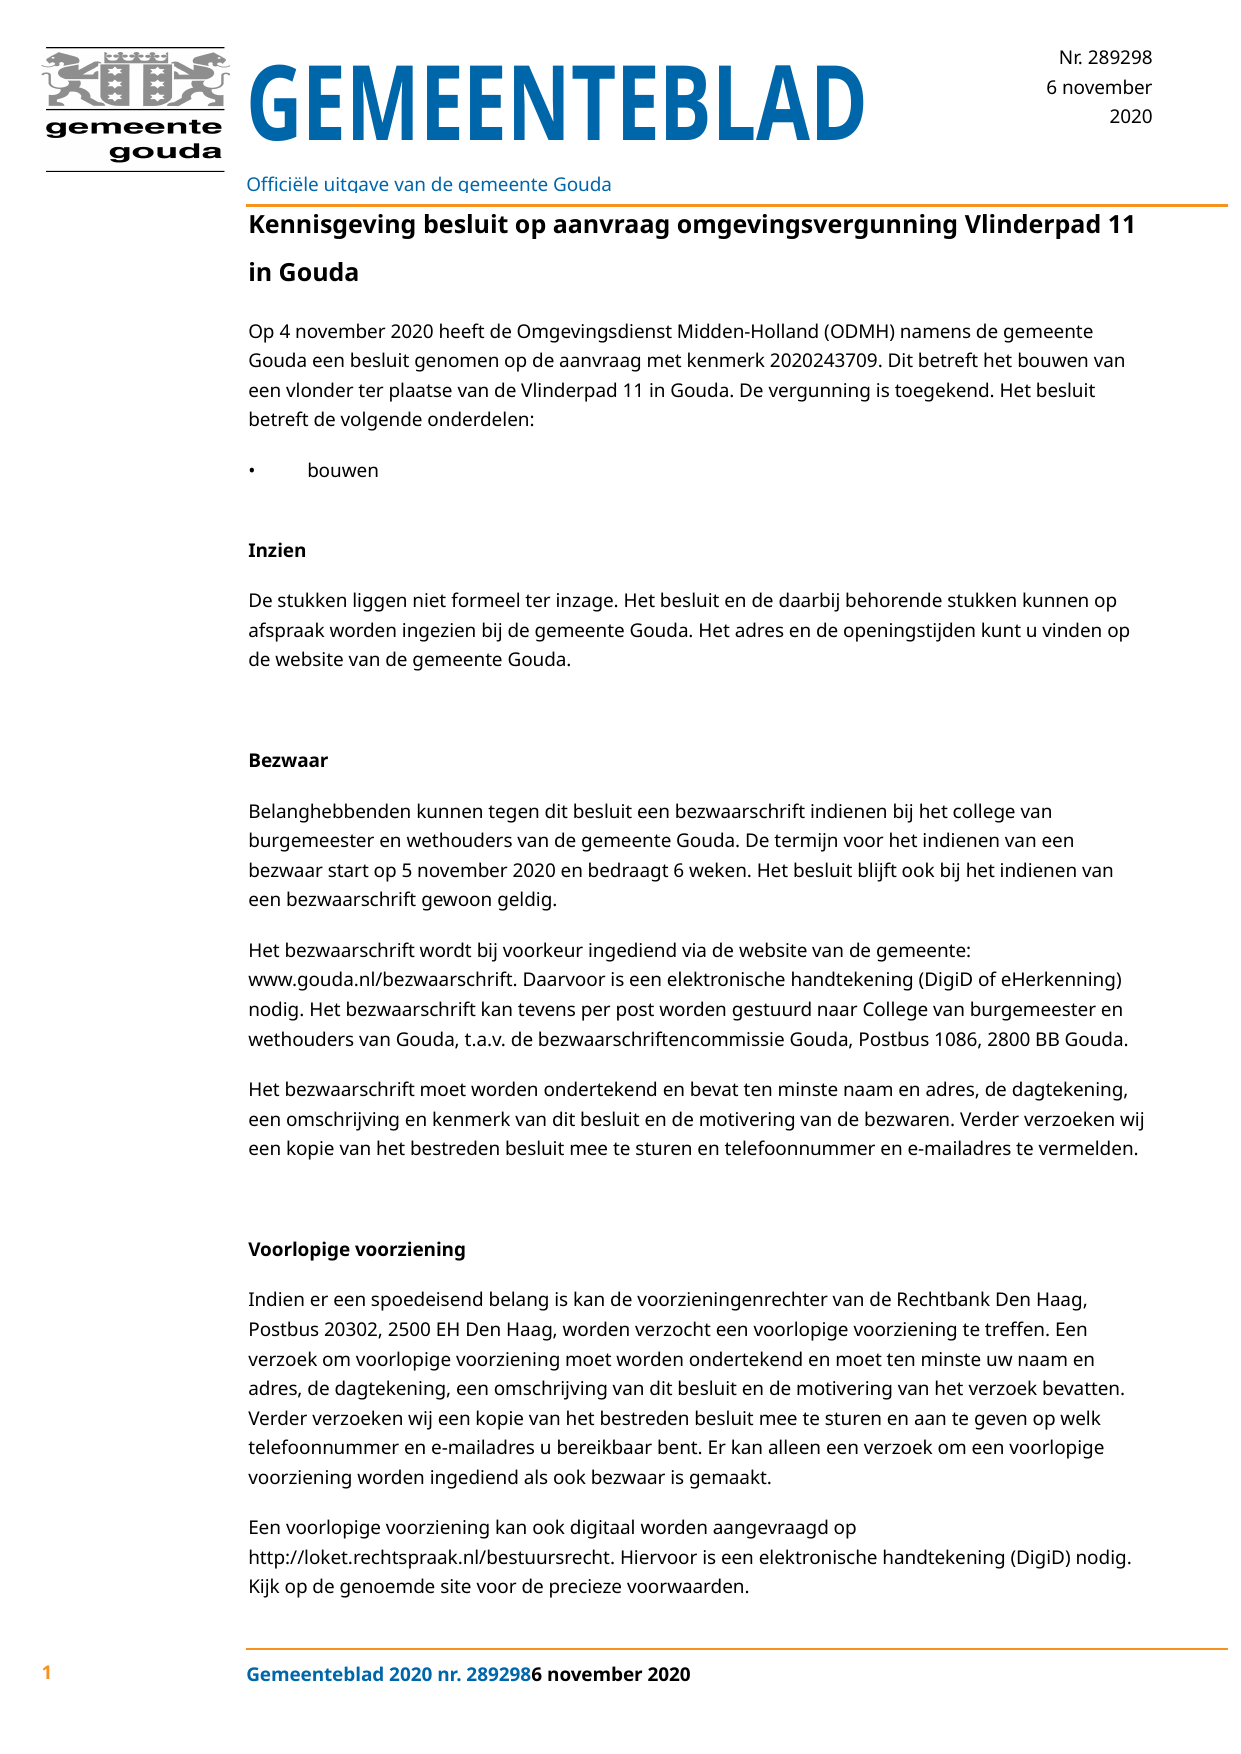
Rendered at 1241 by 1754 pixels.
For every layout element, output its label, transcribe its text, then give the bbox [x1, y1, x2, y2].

text Een voorlopige voorziening kan ook digitaal worden aangevraagd op http://loket.rechtspraak.nl/bestuursrecht. Hiervoor is een elektronische handtekening (DigiD) nodig. Kijk op de genoemde site voor de precieze voorwaarden. [248, 1514, 1152, 1599]
text Indien er een spoedeisend belang is kan de voorzieningenrechter van de Rechtbank Den Haag, Postbus 20302, 2500 EH Den Haag, worden verzocht een voorlopige voorziening te treffen. Een verzoek om voorlopige voorziening moet worden ondertekend en moet ten minste uw naam en adres, de dagtekening, een omschrijving van dit besluit en de motivering van het verzoek bevatten. Verder verzoeken wij een kopie van het bestreden besluit mee te sturen en aan te geven op welk telefoonnummer en e-mailadres u bereikbaar bent. Er kan alleen een verzoek om een voorlopige voorziening worden ingediend als ook bezwaar is gemaakt. [248, 1287, 1152, 1490]
text Kennisgeving besluit op aanvraag omgevingsvergunning Vlinderpad 11 in Gouda [248, 207, 1152, 288]
text Het bezwaarschrift moet worden ondertekend en bevat ten minste naam en adres, de dagtekening, een omschrijving en kenmerk van dit besluit en de motivering van de bezwaren. Verder verzoeken wij een kopie van het bestreden besluit mee te sturen en telefoonnummer en e-mailadres te vermelden. [248, 1076, 1152, 1161]
text De stukken liggen niet formeel ter inzage. Het besluit en de daarbij behorende stukken kunnen op afspraak worden ingezien bij de gemeente Gouda. Het adres en de openingstijden kunt u vinden op de website van de gemeente Gouda. [248, 587, 1152, 672]
text Inzien [248, 537, 1152, 563]
picture [41, 47, 231, 172]
text Bezwaar [248, 747, 1152, 773]
text Belanghebbenden kunnen tegen dit besluit een bezwaarschrift indienen bij het college van burgemeester en wethouders van de gemeente Gouda. De termijn voor het indienen van een bezwaar start op 5 november 2020 en bedraagt 6 weken. Het besluit blijft ook bij het indienen van een bezwaarschrift gewoon geldig. [248, 798, 1152, 912]
list bouwen [248, 457, 1152, 483]
text Op 4 november 2020 heeft de Omgevingsdienst Midden-Holland (ODMH) namens de gemeente Gouda een besluit genomen op de aanvraag met kenmerk 2020243709. Dit betreft het bouwen van een vlonder ter plaatse van de Vlinderpad 11 in Gouda. De vergunning is toegekend. Het besluit betreft de volgende onderdelen: [248, 318, 1152, 432]
text Voorlopige voorziening [248, 1236, 1152, 1262]
text Het bezwaarschrift wordt bij voorkeur ingediend via de website van de gemeente: www.gouda.nl/bezwaarschrift. Daarvoor is een elektronische handtekening (DigiD of eHerkenning) nodig. Het bezwaarschrift kan tevens per post worden gestuurd naar College van burgemeester en wethouders van Gouda, t.a.v. de bezwaarschriftencommissie Gouda, Postbus 1086, 2800 BB Gouda. [248, 937, 1152, 1052]
